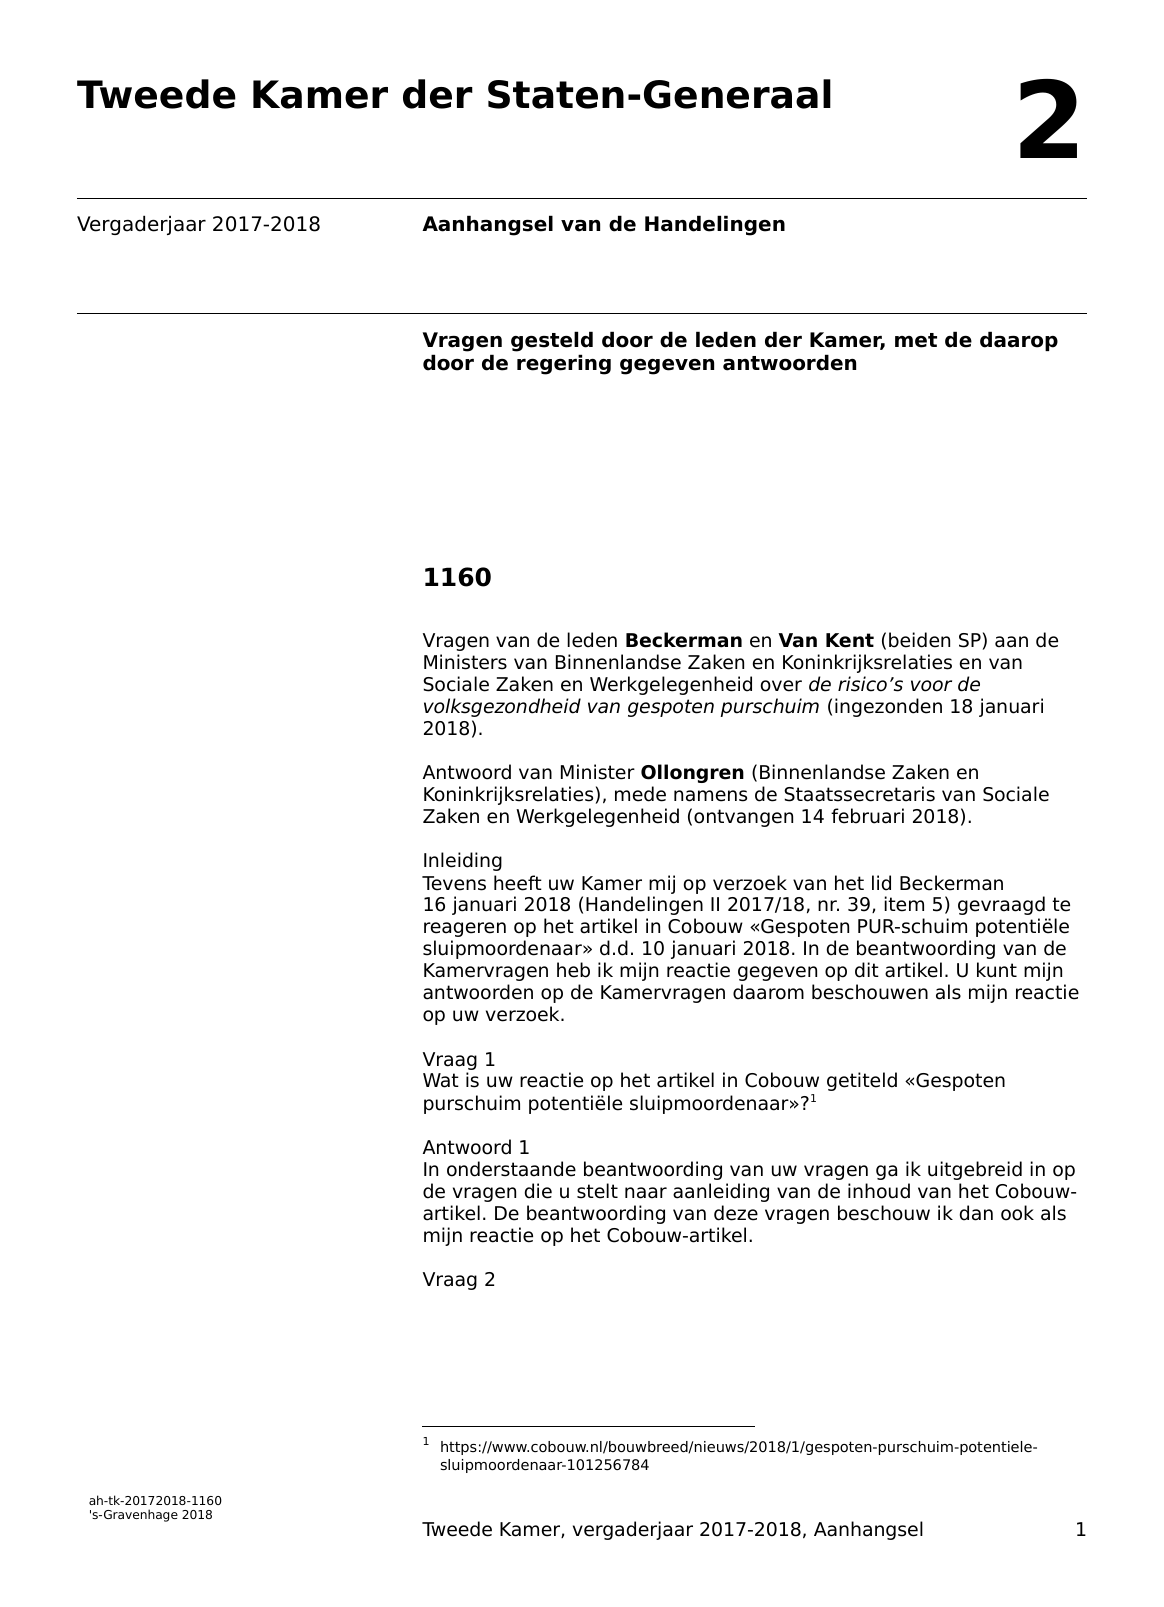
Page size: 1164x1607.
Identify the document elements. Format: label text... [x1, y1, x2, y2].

text https://www.cobouw.nl/bouwbreed/nieuws/2018/1/gespoten-purschuim-potentiele-sluipmoordenaar-101256784 [422, 1435, 1087, 1474]
table_header 2 [886, 59, 1087, 198]
text Vragen van de leden Beckerman en Van Kent (beiden SP) aan de Ministers van Binnenlandse Zaken en Koninkrijksrelaties en van Sociale Zaken en Werkgelegenheid over de risico’s voor de volksgezondheid van gespoten purschuim (ingezonden 18 januari 2018). [422, 630, 1087, 740]
table_header Tweede Kamer der Staten-Generaal [77, 59, 886, 198]
table_cell Vergaderjaar 2017-2018 [77, 199, 422, 313]
text Tevens heeft uw Kamer mij op verzoek van het lid Beckerman 16 januari 2018 (Handelingen II 2017/18, nr. 39, item 5) gevraagd te reageren op het artikel in Cobouw «Gespoten PUR-schuim potentiële sluipmoordenaar» d.d. 10 januari 2018. In de beantwoording van de Kamervragen heb ik mijn reactie gegeven op dit artikel. U kunt mijn antwoorden op de Kamervragen daarom beschouwen als mijn reactie op uw verzoek. [422, 872, 1087, 1026]
table_cell Aanhangsel van de Handelingen [422, 199, 1087, 313]
text ah-tk-20172018-1160 [88, 1494, 323, 1508]
text Vraag 2 [422, 1269, 1087, 1291]
text Antwoord van Minister Ollongren (Binnenlandse Zaken en Koninkrijksrelaties), mede namens de Staatssecretaris van Sociale Zaken en Werkgelegenheid (ontvangen 14 februari 2018). [422, 762, 1087, 828]
text Vraag 1 [422, 1048, 1087, 1070]
text Inleiding [422, 850, 1087, 872]
text Wat is uw reactie op het artikel in Cobouw getiteld «Gespoten purschuim potentiële sluipmoordenaar»? [422, 1070, 1087, 1114]
text 1160 [422, 563, 1087, 592]
table_cell [77, 314, 422, 375]
text 's-Gravenhage 2018 [88, 1508, 323, 1522]
text In onderstaande beantwoording van uw vragen ga ik uitgebreid in op de vragen die u stelt naar aanleiding van de inhoud van het Cobouw-artikel. De beantwoording van deze vragen beschouw ik dan ook als mijn reactie op het Cobouw-artikel. [422, 1158, 1087, 1246]
text Antwoord 1 [422, 1137, 1087, 1158]
table_cell Vragen gesteld door de leden der Kamer, met de daarop door de regering gegeven antwoorden [422, 314, 1087, 375]
